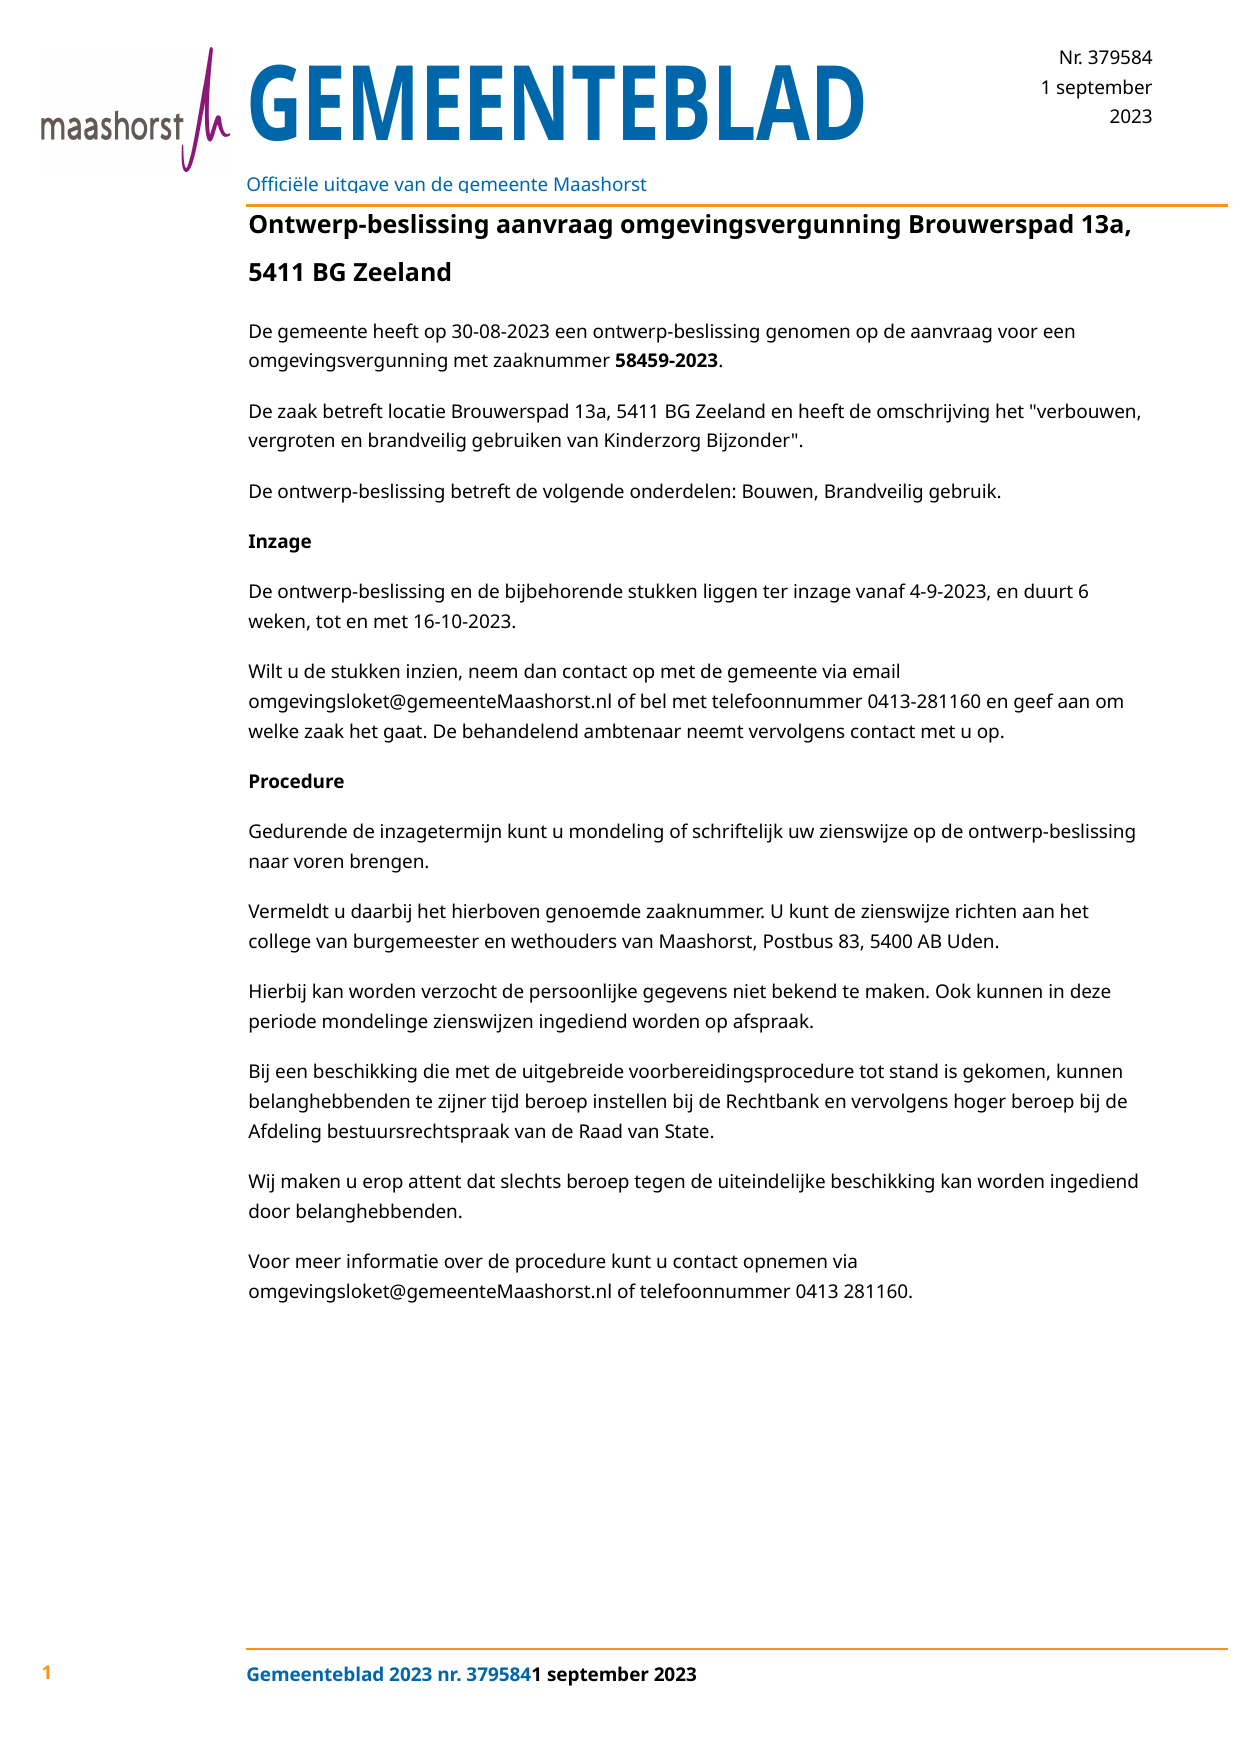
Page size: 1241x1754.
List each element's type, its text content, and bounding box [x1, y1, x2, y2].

text Procedure [248, 768, 1152, 794]
text Voor meer informatie over de procedure kunt u contact opnemen via omgevingsloket@gemeenteMaashorst.nl of telefoonnummer 0413 281160. [248, 1248, 1152, 1304]
text Bij een beschikking die met de uitgebreide voorbereidingsprocedure tot stand is gekomen, kunnen belanghebbenden te zijner tijd beroep instellen bij de Rechtbank en vervolgens hoger beroep bij de Afdeling bestuursrechtspraak van de Raad van State. [248, 1059, 1152, 1144]
text Inzage [248, 528, 1152, 554]
text Hierbij kan worden verzocht de persoonlijke gegevens niet bekend te maken. Ook kunnen in deze periode mondelinge zienswijzen ingediend worden op afspraak. [248, 979, 1152, 1034]
text Wilt u de stukken inzien, neem dan contact op met de gemeente via email omgevingsloket@gemeenteMaashorst.nl of bel met telefoonnummer 0413-281160 en geef aan om welke zaak het gaat. De behandelend ambtenaar neemt vervolgens contact met u op. [248, 659, 1152, 744]
picture [41, 47, 231, 172]
text Gedurende de inzagetermijn kunt u mondeling of schriftelijk uw zienswijze op de ontwerp-beslissing naar voren brengen. [248, 819, 1152, 874]
text De ontwerp-beslissing betreft de volgende onderdelen: Bouwen, Brandveilig gebruik. [248, 478, 1152, 504]
text De ontwerp-beslissing en de bijbehorende stukken liggen ter inzage vanaf 4-9-2023, en duurt 6 weken, tot en met 16-10-2023. [248, 579, 1152, 634]
text De zaak betreft locatie Brouwerspad 13a, 5411 BG Zeeland en heeft de omschrijving het "verbouwen, vergroten en brandveilig gebruiken van Kinderzorg Bijzonder". [248, 398, 1152, 453]
text Wij maken u erop attent dat slechts beroep tegen de uiteindelijke beschikking kan worden ingediend door belanghebbenden. [248, 1168, 1152, 1224]
text Vermeldt u daarbij het hierboven genoemde zaaknummer. U kunt de zienswijze richten aan het college van burgemeester en wethouders van Maashorst, Postbus 83, 5400 AB Uden. [248, 899, 1152, 954]
text Ontwerp-beslissing aanvraag omgevingsvergunning Brouwerspad 13a, 5411 BG Zeeland [248, 207, 1152, 288]
text De gemeente heeft op 30-08-2023 een ontwerp-beslissing genomen op de aanvraag voor een omgevingsvergunning met zaaknummer 58459-2023. [248, 318, 1152, 373]
